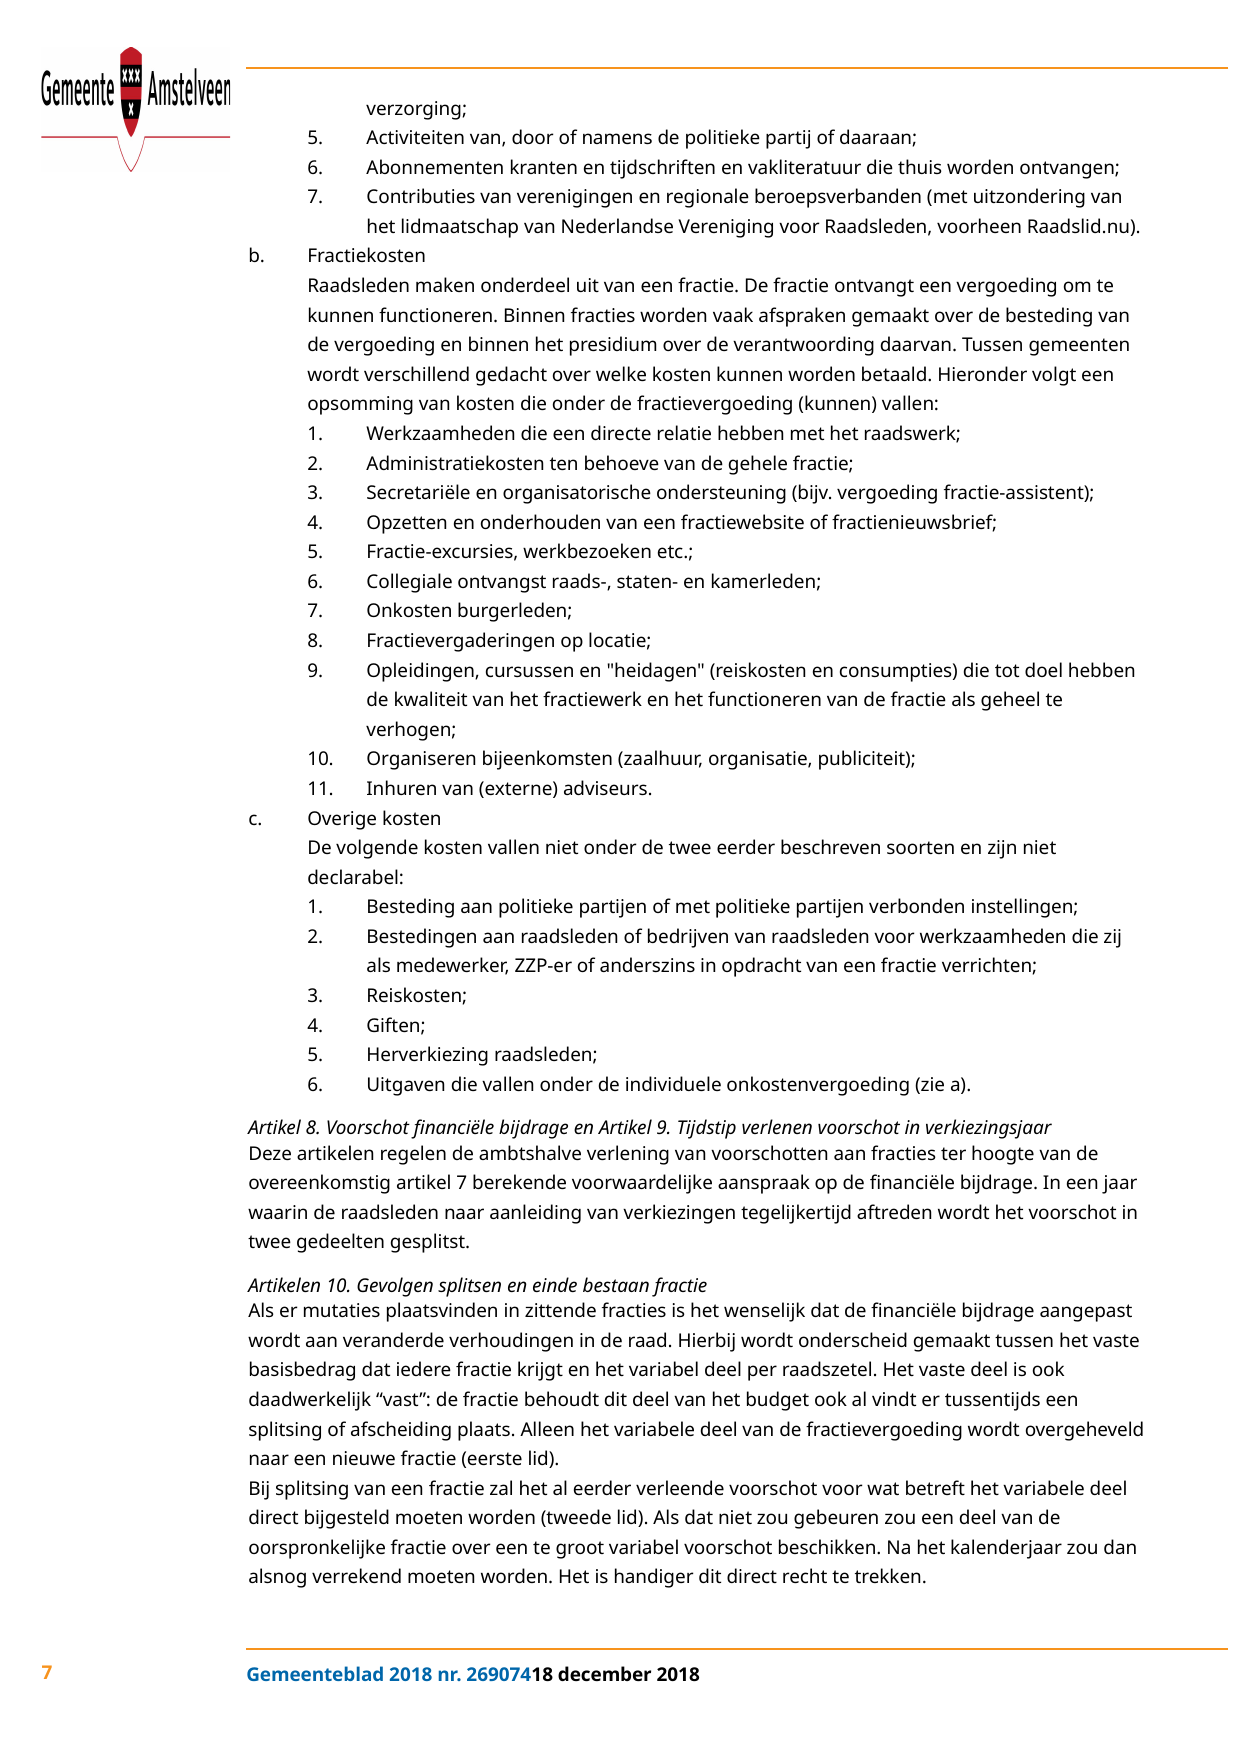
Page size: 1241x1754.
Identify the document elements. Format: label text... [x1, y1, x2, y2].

list Raadsleden maken onderdeel uit van een fractie. De fractie ontvangt een vergoeding om te kunnen functioneren. Binnen fracties worden vaak afspraken gemaakt over de besteding van de vergoeding en binnen het presidium over de verantwoording daarvan. Tussen gemeenten wordt verschillend gedacht over welke kosten kunnen worden betaald. Hieronder volgt een opsomming van kosten die onder de fractievergoeding (kunnen) vallen: [248, 272, 1152, 416]
list Uitgaven die vallen onder de individuele onkostenvergoeding (zie a). [307, 1071, 1152, 1097]
list Inhuren van (externe) adviseurs. [307, 775, 1152, 801]
list Fractievergaderingen op locatie; [307, 627, 1152, 653]
text Artikel 8. Voorschot financiële bijdrage en Artikel 9. Tijdstip verlenen voorschot in verkiezingsjaar [248, 1114, 1152, 1140]
list Opleidingen, cursussen en "heidagen" (reiskosten en consumpties) die tot doel hebben de kwaliteit van het fractiewerk en het functioneren van de fractie als geheel te verhogen; [307, 657, 1152, 742]
text Artikelen 10. Gevolgen splitsen en einde bestaan fractie [248, 1272, 1152, 1297]
list Bestedingen aan raadsleden of bedrijven van raadsleden voor werkzaamheden die zij als medewerker, ZZP-er of anderszins in opdracht van een fractie verrichten; [307, 923, 1152, 978]
list Opzetten en onderhouden van een fractiewebsite of fractienieuwsbrief; [307, 509, 1152, 535]
list Werkzaamheden die een directe relatie hebben met het raadswerk; [307, 420, 1152, 446]
list verzorging; [307, 95, 1152, 121]
list Reiskosten; [307, 982, 1152, 1008]
text Als er mutaties plaatsvinden in zittende fracties is het wenselijk dat de financiële bijdrage aangepast wordt aan veranderde verhoudingen in de raad. Hierbij wordt onderscheid gemaakt tussen het vaste basisbedrag dat iedere fractie krijgt en het variabel deel per raadszetel. Het vaste deel is ook daadwerkelijk “vast”: de fractie behoudt dit deel van het budget ook al vindt er tussentijds een splitsing of afscheiding plaats. Alleen het variabele deel van de fractievergoeding wordt overgeheveld naar een nieuwe fractie (eerste lid). [248, 1297, 1152, 1471]
list Herverkiezing raadsleden; [307, 1041, 1152, 1067]
list Onkosten burgerleden; [307, 598, 1152, 623]
list Giften; [307, 1012, 1152, 1038]
text Bij splitsing van een fractie zal het al eerder verleende voorschot voor wat betreft het variabele deel direct bijgesteld moeten worden (tweede lid). Als dat niet zou gebeuren zou een deel van de oorspronkelijke fractie over een te groot variabel voorschot beschikken. Na het kalenderjaar zou dan alsnog verrekend moeten worden. Het is handiger dit direct recht te trekken. [248, 1475, 1152, 1589]
picture [41, 47, 231, 172]
list Collegiale ontvangst raads-, staten- en kamerleden; [307, 568, 1152, 594]
text Deze artikelen regelen de ambtshalve verlening van voorschotten aan fracties ter hoogte van de overeenkomstig artikel 7 berekende voorwaardelijke aanspraak op de financiële bijdrage. In een jaar waarin de raadsleden naar aanleiding van verkiezingen tegelijkertijd aftreden wordt het voorschot in twee gedeelten gesplitst. [248, 1140, 1152, 1254]
list De volgende kosten vallen niet onder de twee eerder beschreven soorten en zijn niet declarabel: [248, 834, 1152, 890]
list Administratiekosten ten behoeve van de gehele fractie; [307, 450, 1152, 476]
list Contributies van verenigingen en regionale beroepsverbanden (met uitzondering van het lidmaatschap van Nederlandse Vereniging voor Raadsleden, voorheen Raadslid.nu). [307, 183, 1152, 239]
list Secretariële en organisatorische ondersteuning (bijv. vergoeding fractie-assistent); [307, 479, 1152, 505]
list Fractiekosten [248, 243, 1152, 268]
list Besteding aan politieke partijen of met politieke partijen verbonden instellingen; [307, 893, 1152, 919]
list Fractie-excursies, werkbezoeken etc.; [307, 538, 1152, 564]
list Organiseren bijeenkomsten (zaalhuur, organisatie, publiciteit); [307, 746, 1152, 771]
list Abonnementen kranten en tijdschriften en vakliteratuur die thuis worden ontvangen; [307, 154, 1152, 180]
list Activiteiten van, door of namens de politieke partij of daaraan; [307, 124, 1152, 150]
list Overige kosten [248, 805, 1152, 831]
